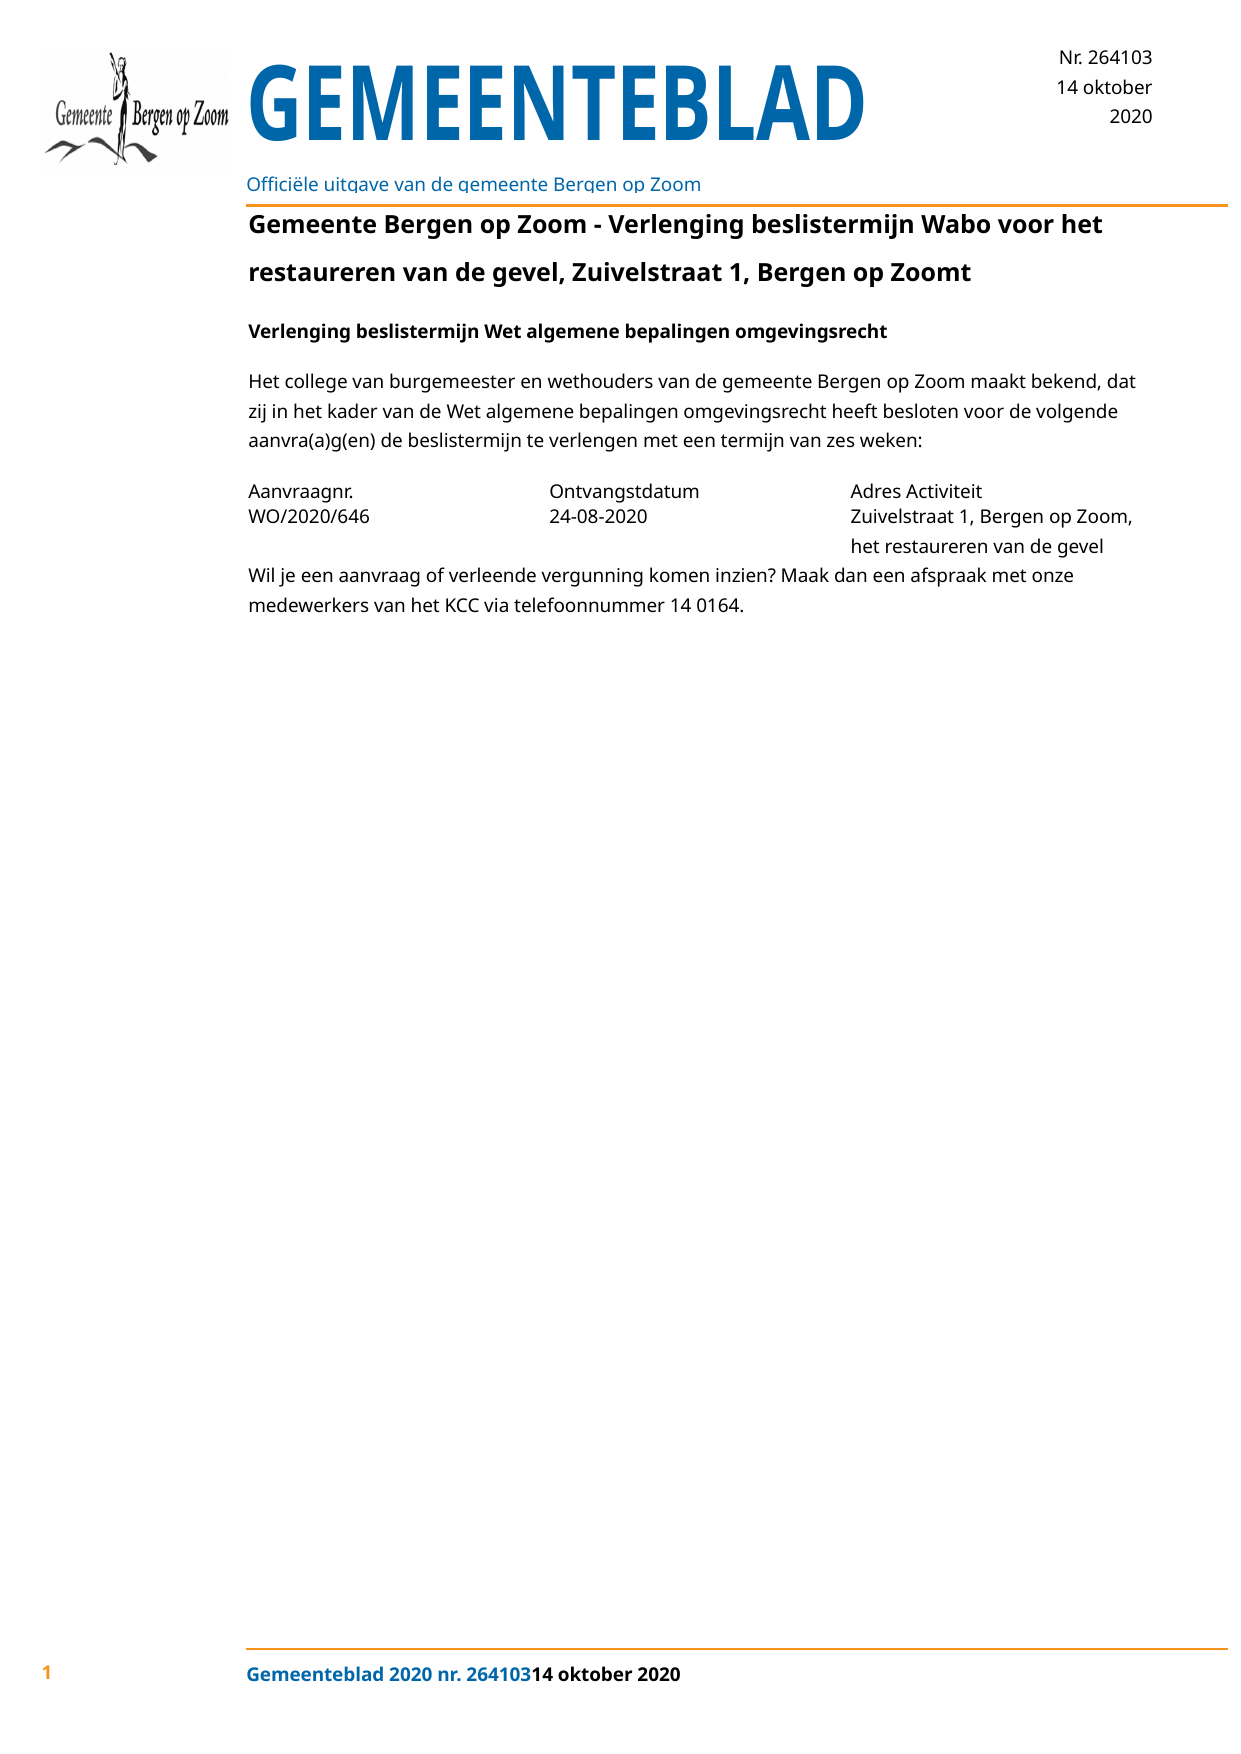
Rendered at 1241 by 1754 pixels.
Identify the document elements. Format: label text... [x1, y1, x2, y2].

table_cell WO/2020/646 [248, 504, 549, 559]
table_header Ontvangstdatum [549, 478, 850, 504]
table_cell Zuivelstraat 1, Bergen op Zoom, het restaureren van de gevel [850, 504, 1152, 559]
picture [41, 47, 231, 172]
table_cell 24-08-2020 [549, 504, 850, 559]
text Verlenging beslistermijn Wet algemene bepalingen omgevingsrecht [248, 318, 1152, 344]
text Wil je een aanvraag of verleende vergunning komen inzien? Maak dan een afspraak met onze medewerkers van het KCC via telefoonnummer 14 0164. [248, 562, 1152, 618]
table_header Aanvraagnr. [248, 478, 549, 504]
text Gemeente Bergen op Zoom - Verlenging beslistermijn Wabo voor het restaureren van de gevel, Zuivelstraat 1, Bergen op Zoomt [248, 207, 1152, 288]
table_header Adres Activiteit [850, 478, 1152, 504]
text Het college van burgemeester en wethouders van de gemeente Bergen op Zoom maakt bekend, dat zij in het kader van de Wet algemene bepalingen omgevingsrecht heeft besloten voor de volgende aanvra(a)g(en) de beslistermijn te verlengen met een termijn van zes weken: [248, 368, 1152, 453]
